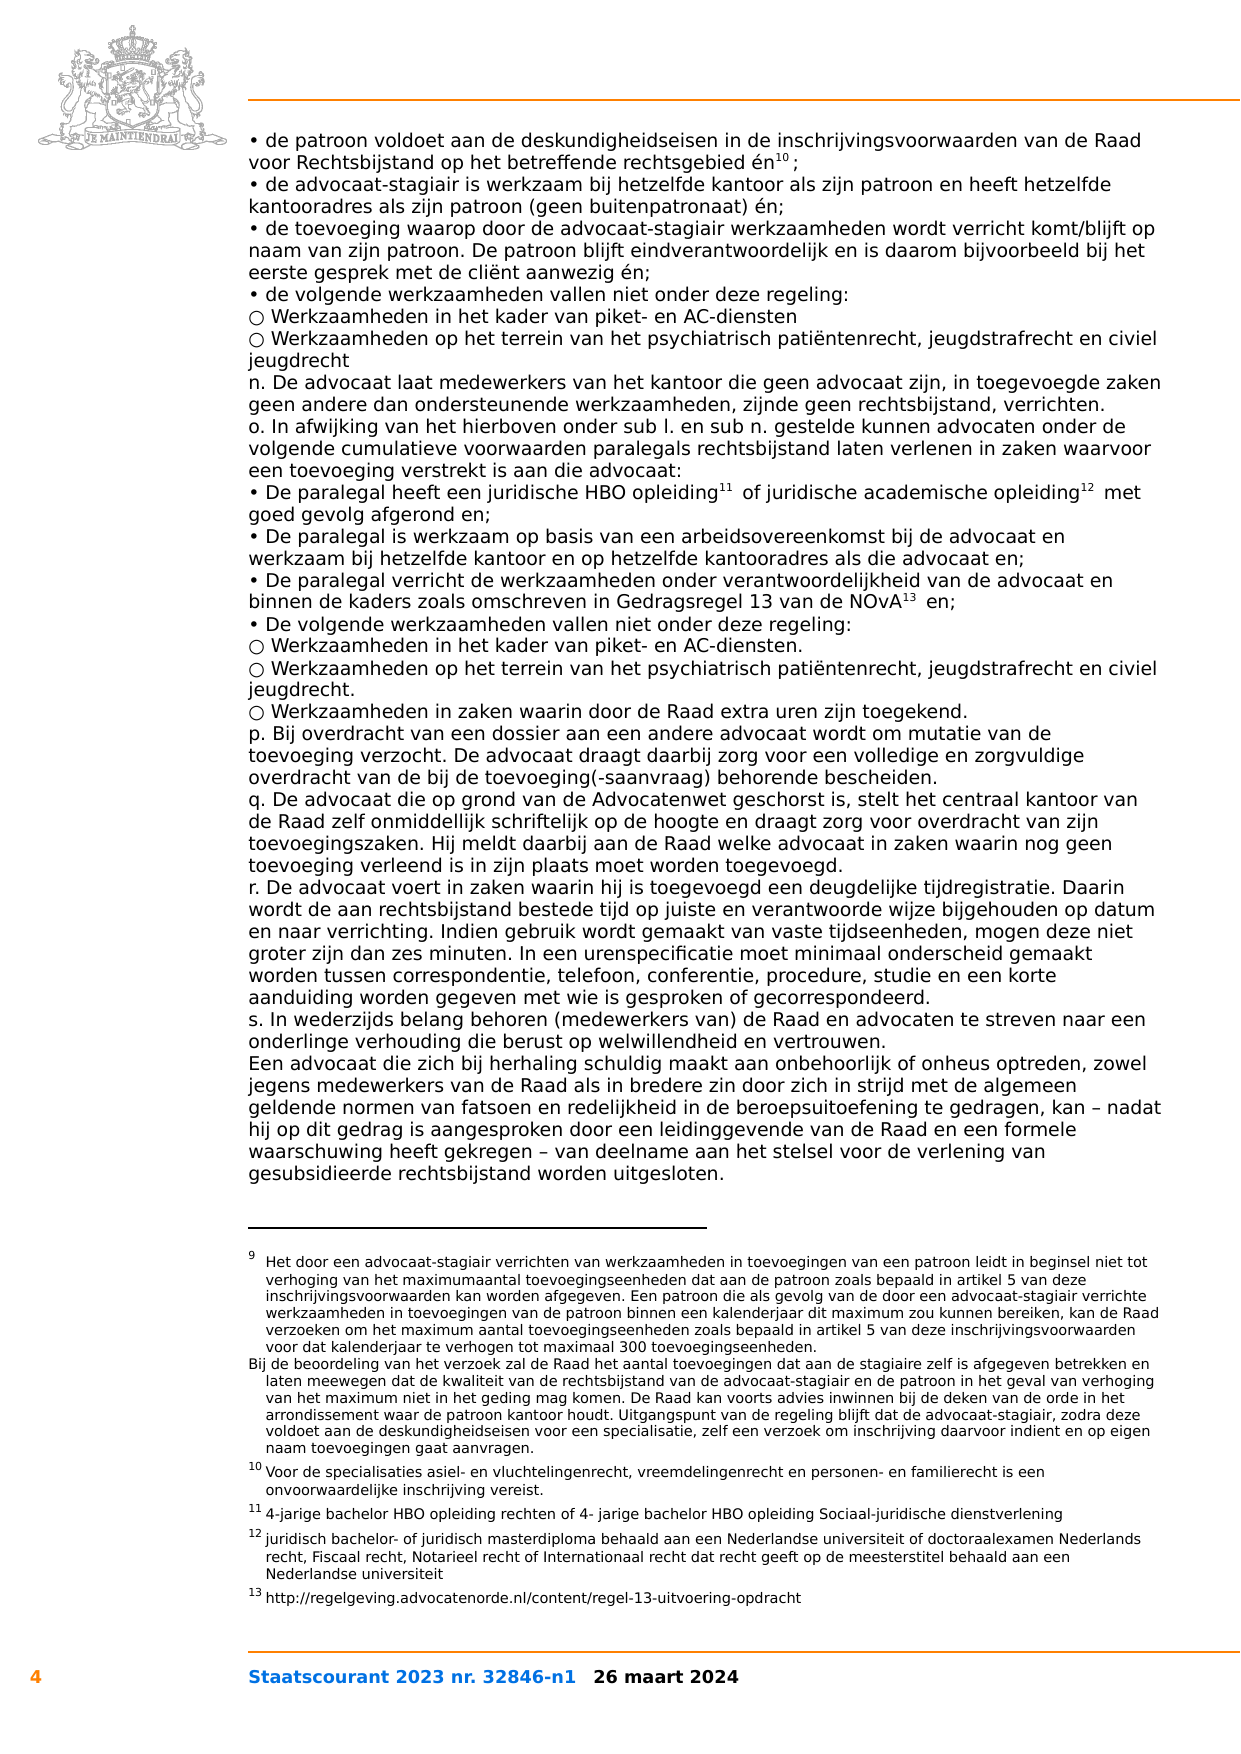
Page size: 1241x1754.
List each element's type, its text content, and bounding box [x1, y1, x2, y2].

text ○ Werkzaamheden op het terrein van het psychiatrisch patiëntenrecht, jeugdstrafrecht en civiel jeugdrecht [248, 328, 1163, 372]
text • de advocaat-stagiair is werkzaam bij hetzelfde kantoor als zijn patroon en heeft hetzelfde kantooradres als zijn patroon (geen buitenpatronaat) én; [248, 174, 1163, 218]
text p. Bij overdracht van een dossier aan een andere advocaat wordt om mutatie van de toevoeging verzocht. De advocaat draagt daarbij zorg voor een volledige en zorgvuldige overdracht van de bij de toevoeging(-saanvraag) behorende bescheiden. [248, 723, 1163, 789]
text • De paralegal heeft een juridische HBO opleiding of juridische academische opleiding met goed gevolg afgerond en; [248, 482, 1163, 526]
text Het door een advocaat-stagiair verrichten van werkzaamheden in toevoegingen van een patroon leidt in beginsel niet tot verhoging van het maximumaantal toevoegingseenheden dat aan de patroon zoals bepaald in artikel 5 van deze inschrijvingsvoorwaarden kan worden afgegeven. Een patroon die als gevolg van de door een advocaat-stagiair verrichte werkzaamheden in toevoegingen van de patroon binnen een kalenderjaar dit maximum zou kunnen bereiken, kan de Raad verzoeken om het maximum aantal toevoegingseenheden zoals bepaald in artikel 5 van deze inschrijvingsvoorwaarden voor dat kalenderjaar te verhogen tot maximaal 300 toevoegingseenheden. [248, 1249, 1163, 1356]
text ○ Werkzaamheden in het kader van piket- en AC-diensten [248, 306, 1163, 328]
text • de volgende werkzaamheden vallen niet onder deze regeling: [248, 284, 1163, 306]
text • de patroon voldoet aan de deskundigheidseisen in de inschrijvingsvoorwaarden van de Raad voor Rechtsbijstand op het betreffende rechtsgebied én; [248, 130, 1163, 174]
text Bij de beoordeling van het verzoek zal de Raad het aantal toevoegingen dat aan de stagiaire zelf is afgegeven betrekken en laten meewegen dat de kwaliteit van de rechtsbijstand van de advocaat-stagiair en de patroon in het geval van verhoging van het maximum niet in het geding mag komen. De Raad kan voorts advies inwinnen bij de deken van de orde in het arrondissement waar de patroon kantoor houdt. Uitgangspunt van de regeling blijft dat de advocaat-stagiair, zodra deze voldoet aan de deskundigheidseisen voor een specialisatie, zelf een verzoek om inschrijving daarvoor indient en op eigen naam toevoegingen gaat aanvragen. [248, 1356, 1163, 1457]
text • De volgende werkzaamheden vallen niet onder deze regeling: [248, 613, 1163, 635]
text Voor de specialisaties asiel- en vluchtelingenrecht, vreemdelingenrecht en personen- en familierecht is een onvoorwaardelijke inschrijving vereist. [248, 1460, 1163, 1499]
text q. De advocaat die op grond van de Advocatenwet geschorst is, stelt het centraal kantoor van de Raad zelf onmiddellijk schriftelijk op de hoogte en draagt zorg voor overdracht van zijn toevoegingszaken. Hij meldt daarbij aan de Raad welke advocaat in zaken waarin nog geen toevoeging verleend is in zijn plaats moet worden toegevoegd. [248, 789, 1163, 877]
text 4-jarige bachelor HBO opleiding rechten of 4- jarige bachelor HBO opleiding Sociaal-juridische dienstverlening [248, 1502, 1163, 1524]
text • De paralegal is werkzaam op basis van een arbeidsovereenkomst bij de advocaat en werkzaam bij hetzelfde kantoor en op hetzelfde kantooradres als die advocaat en; [248, 526, 1163, 569]
text juridisch bachelor- of juridisch masterdiploma behaald aan een Nederlandse universiteit of doctoraalexamen Nederlands recht, Fiscaal recht, Notarieel recht of Internationaal recht dat recht geeft op de meesterstitel behaald aan een Nederlandse universiteit [248, 1527, 1163, 1583]
text s. In wederzijds belang behoren (medewerkers van) de Raad en advocaten te streven naar een onderlinge verhouding die berust op welwillendheid en vertrouwen. [248, 1009, 1163, 1053]
text • De paralegal verricht de werkzaamheden onder verantwoordelijkheid van de advocaat en binnen de kaders zoals omschreven in Gedragsregel 13 van de NOvA en; [248, 569, 1163, 613]
text ○ Werkzaamheden in zaken waarin door de Raad extra uren zijn toegekend. [248, 701, 1163, 723]
text • de toevoeging waarop door de advocaat-stagiair werkzaamheden wordt verricht komt/blijft op naam van zijn patroon. De patroon blijft eindverantwoordelijk en is daarom bijvoorbeeld bij het eerste gesprek met de cliënt aanwezig én; [248, 218, 1163, 284]
text o. In afwijking van het hierboven onder sub l. en sub n. gestelde kunnen advocaten onder de volgende cumulatieve voorwaarden paralegals rechtsbijstand laten verlenen in zaken waarvoor een toevoeging verstrekt is aan die advocaat: [248, 416, 1163, 482]
text ○ Werkzaamheden op het terrein van het psychiatrisch patiëntenrecht, jeugdstrafrecht en civiel jeugdrecht. [248, 657, 1163, 701]
text n. De advocaat laat medewerkers van het kantoor die geen advocaat zijn, in toegevoegde zaken geen andere dan ondersteunende werkzaamheden, zijnde geen rechtsbijstand, verrichten. [248, 372, 1163, 416]
text ○ Werkzaamheden in het kader van piket- en AC-diensten. [248, 635, 1163, 657]
picture [38, 25, 227, 150]
text r. De advocaat voert in zaken waarin hij is toegevoegd een deugdelijke tijdregistratie. Daarin wordt de aan rechtsbijstand bestede tijd op juiste en verantwoorde wijze bijgehouden op datum en naar verrichting. Indien gebruik wordt gemaakt van vaste tijdseenheden, mogen deze niet groter zijn dan zes minuten. In een urenspecificatie moet minimaal onderscheid gemaakt worden tussen correspondentie, telefoon, conferentie, procedure, studie en een korte aanduiding worden gegeven met wie is gesproken of gecorrespondeerd. [248, 877, 1163, 1009]
text Een advocaat die zich bij herhaling schuldig maakt aan onbehoorlijk of onheus optreden, zowel jegens medewerkers van de Raad als in bredere zin door zich in strijd met de algemeen geldende normen van fatsoen en redelijkheid in de beroepsuitoefening te gedragen, kan – nadat hij op dit gedrag is aangesproken door een leidinggevende van de Raad en een formele waarschuwing heeft gekregen – van deelname aan het stelsel voor de verlening van gesubsidieerde rechtsbijstand worden uitgesloten. [248, 1053, 1163, 1185]
text http://regelgeving.advocatenorde.nl/content/regel-13-uitvoering-opdracht [248, 1586, 1163, 1608]
